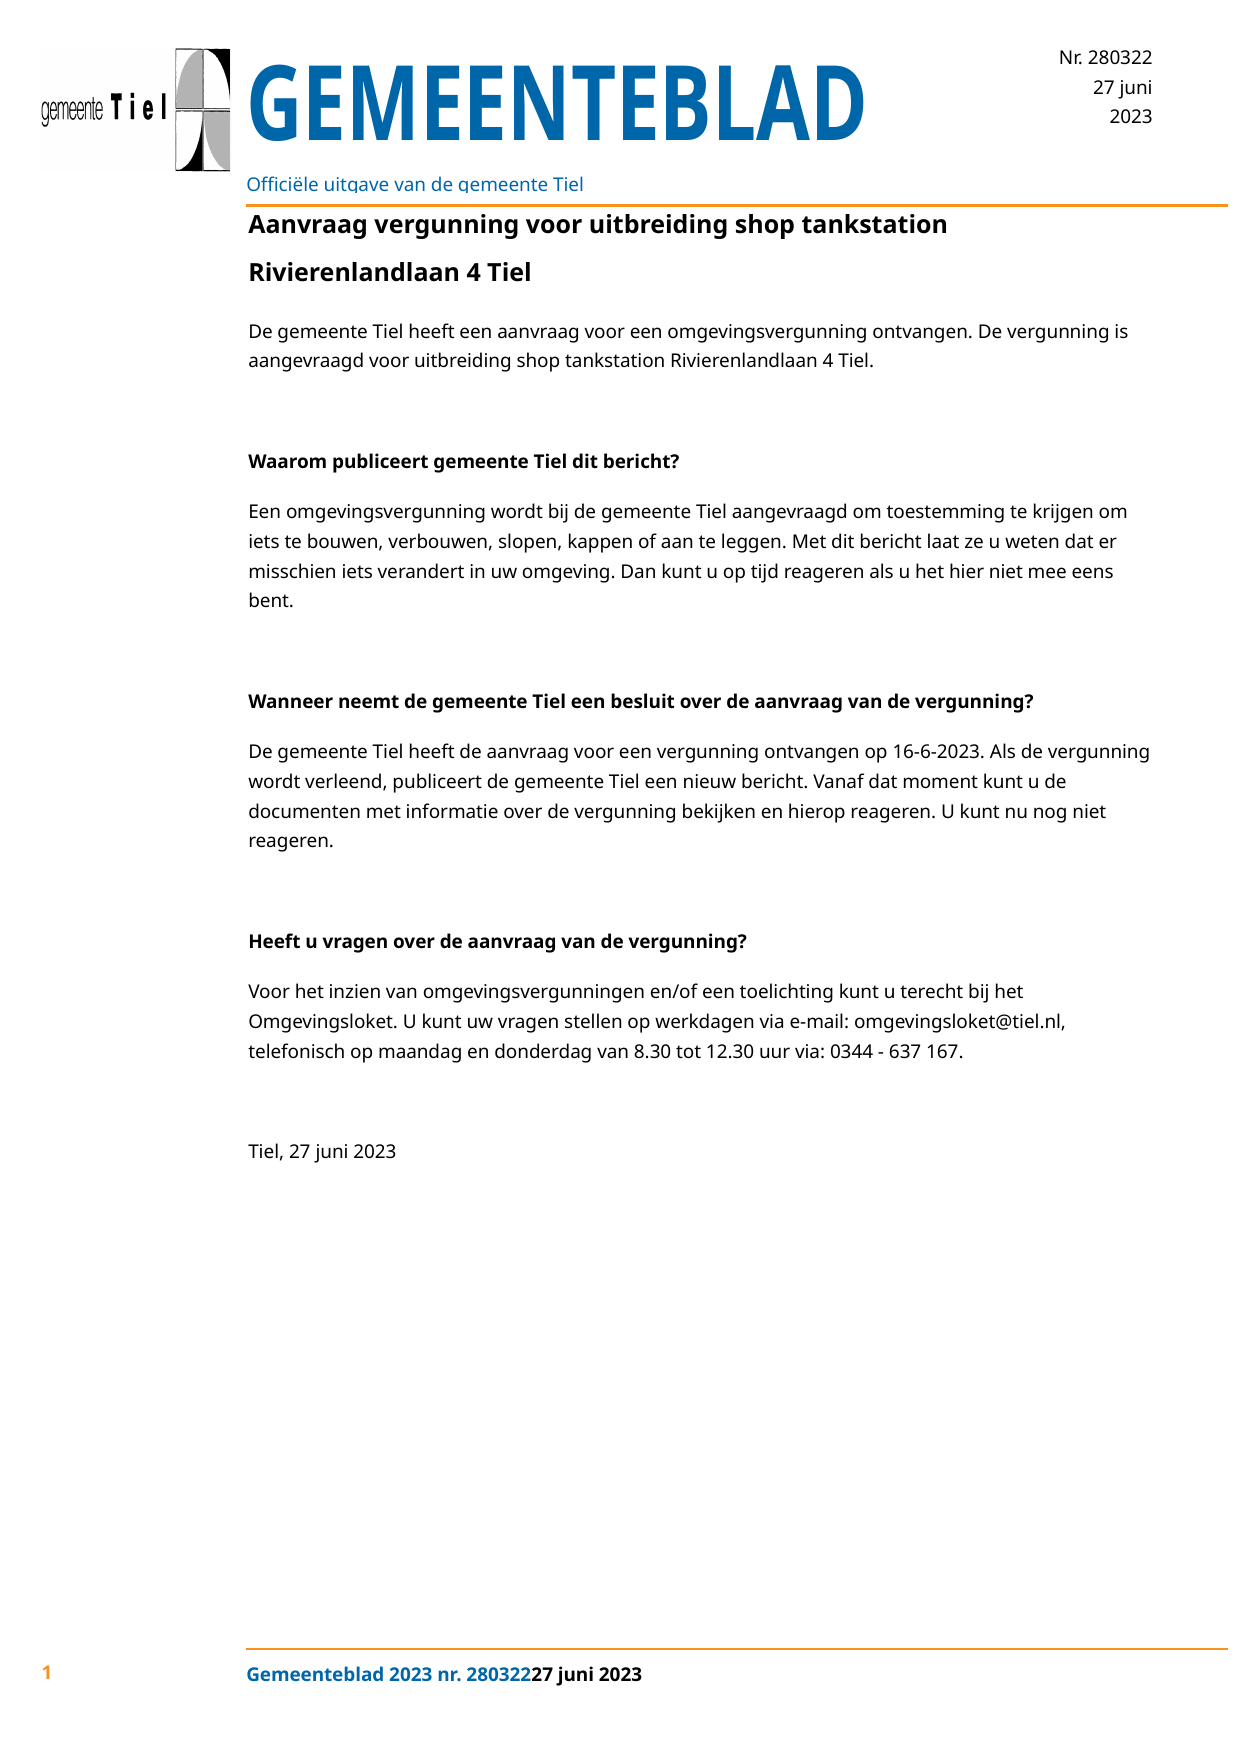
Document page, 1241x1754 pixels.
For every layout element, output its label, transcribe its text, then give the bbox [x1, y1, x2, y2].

text Heeft u vragen over de aanvraag van de vergunning? [248, 928, 1152, 954]
text Waarom publiceert gemeente Tiel dit bericht? [248, 448, 1152, 474]
text Voor het inzien van omgevingsvergunningen en/of een toelichting kunt u terecht bij het Omgevingsloket. U kunt uw vragen stellen op werkdagen via e-mail: omgevingsloket@tiel.nl, telefonisch op maandag en donderdag van 8.30 tot 12.30 uur via: 0344 - 637 167. [248, 979, 1152, 1064]
picture [41, 47, 231, 172]
text Een omgevingsvergunning wordt bij de gemeente Tiel aangevraagd om toestemming te krijgen om iets te bouwen, verbouwen, slopen, kappen of aan te leggen. Met dit bericht laat ze u weten dat er misschien iets verandert in uw omgeving. Dan kunt u op tijd reageren als u het hier niet mee eens bent. [248, 499, 1152, 613]
text Tiel, 27 juni 2023 [248, 1139, 1152, 1164]
text Wanneer neemt de gemeente Tiel een besluit over de aanvraag van de vergunning? [248, 688, 1152, 714]
text Aanvraag vergunning voor uitbreiding shop tankstation Rivierenlandlaan 4 Tiel [248, 207, 1152, 288]
text De gemeente Tiel heeft de aanvraag voor een vergunning ontvangen op 16-6-2023. Als de vergunning wordt verleend, publiceert de gemeente Tiel een nieuw bericht. Vanaf dat moment kunt u de documenten met informatie over de vergunning bekijken en hierop reageren. U kunt nu nog niet reageren. [248, 739, 1152, 853]
text De gemeente Tiel heeft een aanvraag voor een omgevingsvergunning ontvangen. De vergunning is aangevraagd voor uitbreiding shop tankstation Rivierenlandlaan 4 Tiel. [248, 318, 1152, 373]
